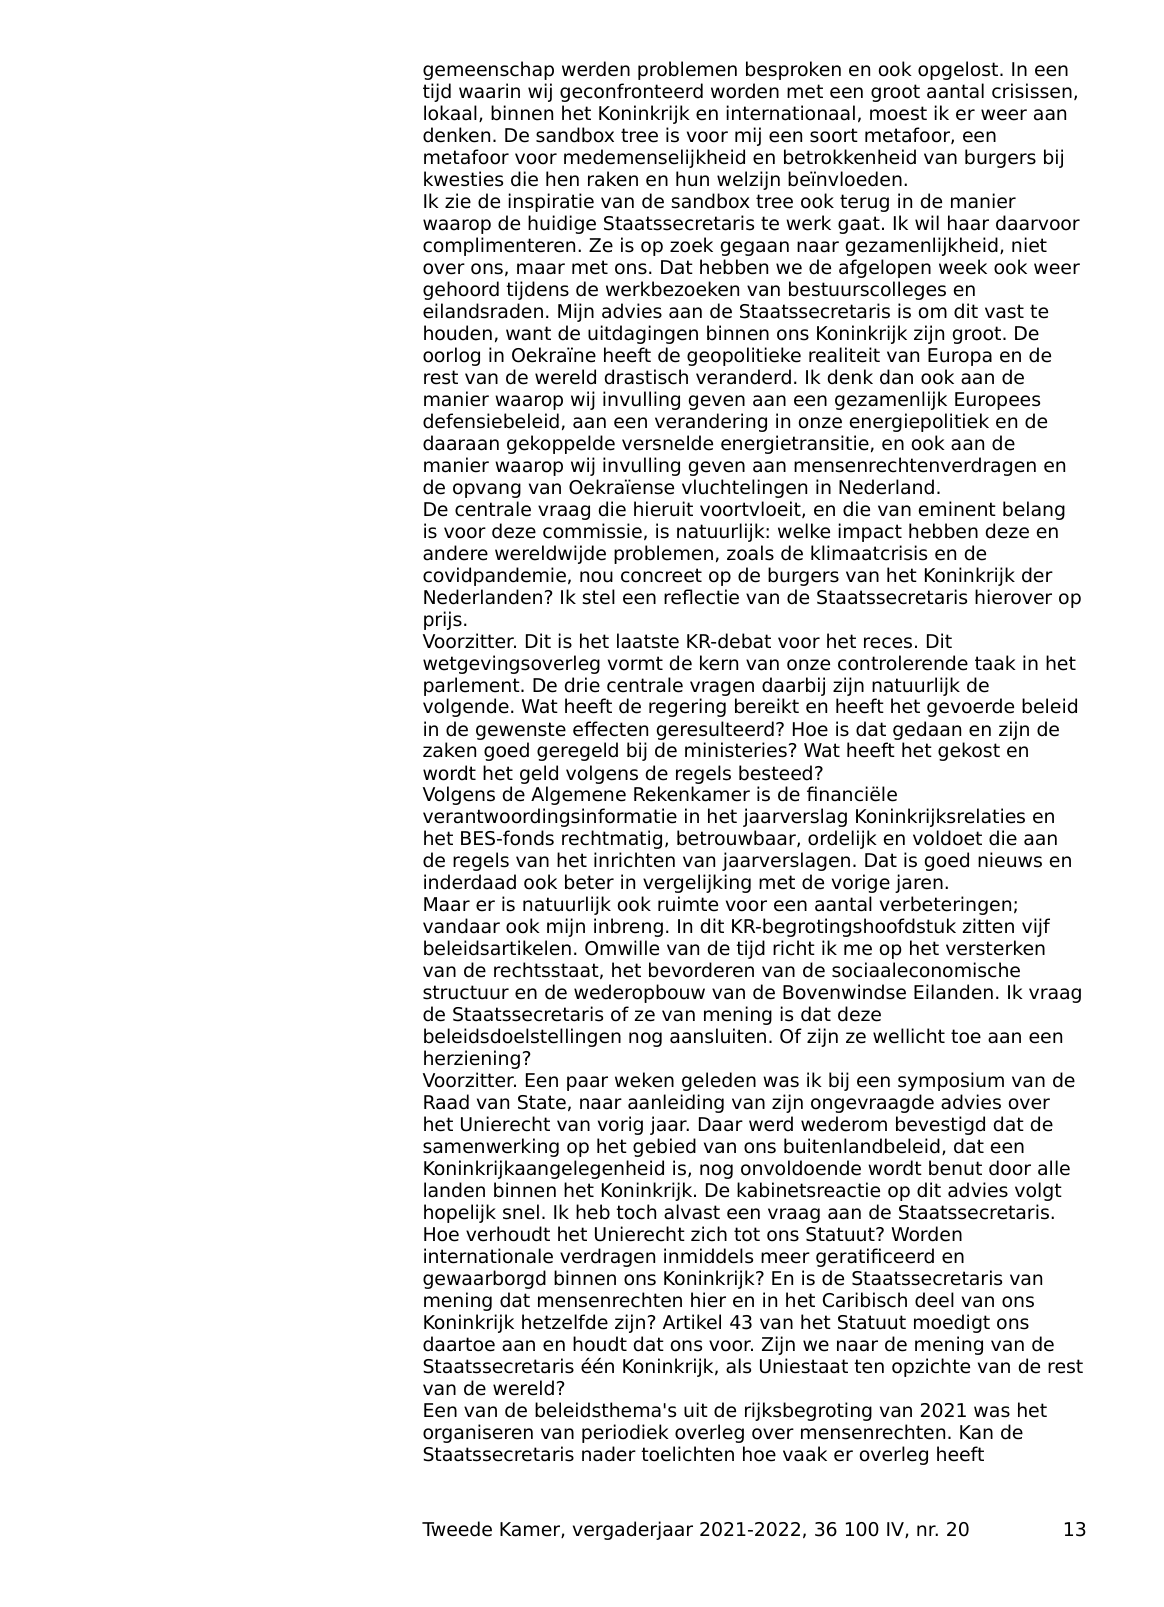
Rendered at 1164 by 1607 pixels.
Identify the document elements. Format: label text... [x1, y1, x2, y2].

text Volgens de Algemene Rekenkamer is de financiële verantwoordingsinformatie in het jaarverslag Koninkrijksrelaties en het BES-fonds rechtmatig, betrouwbaar, ordelijk en voldoet die aan de regels van het inrichten van jaarverslagen. Dat is goed nieuws en inderdaad ook beter in vergelijking met de vorige jaren. [422, 784, 1087, 894]
text Maar er is natuurlijk ook ruimte voor een aantal verbeteringen; vandaar ook mijn inbreng. In dit KR-begrotingshoofdstuk zitten vijf beleidsartikelen. Omwille van de tijd richt ik me op het versterken van de rechtsstaat, het bevorderen van de sociaaleconomische structuur en de wederopbouw van de Bovenwindse Eilanden. Ik vraag de Staatssecretaris of ze van mening is dat deze beleidsdoelstellingen nog aansluiten. Of zijn ze wellicht toe aan een herziening? [422, 894, 1087, 1070]
text De centrale vraag die hieruit voortvloeit, en die van eminent belang is voor deze commissie, is natuurlijk: welke impact hebben deze en andere wereldwijde problemen, zoals de klimaatcrisis en de covidpandemie, nou concreet op de burgers van het Koninkrijk der Nederlanden? Ik stel een reflectie van de Staatssecretaris hierover op prijs. [422, 499, 1087, 631]
text Een van de beleidsthema's uit de rijksbegroting van 2021 was het organiseren van periodiek overleg over mensenrechten. Kan de Staatssecretaris nader toelichten hoe vaak er overleg heeft [422, 1400, 1087, 1466]
text gemeenschap werden problemen besproken en ook opgelost. In een tijd waarin wij geconfronteerd worden met een groot aantal crisissen, lokaal, binnen het Koninkrijk en internationaal, moest ik er weer aan denken. De sandbox tree is voor mij een soort metafoor, een metafoor voor medemenselijkheid en betrokkenheid van burgers bij kwesties die hen raken en hun welzijn beïnvloeden. [422, 59, 1087, 191]
text Voorzitter. Een paar weken geleden was ik bij een symposium van de Raad van State, naar aanleiding van zijn ongevraagde advies over het Unierecht van vorig jaar. Daar werd wederom bevestigd dat de samenwerking op het gebied van ons buitenlandbeleid, dat een Koninkrijkaangelegenheid is, nog onvoldoende wordt benut door alle landen binnen het Koninkrijk. De kabinetsreactie op dit advies volgt hopelijk snel. Ik heb toch alvast een vraag aan de Staatssecretaris. Hoe verhoudt het Unierecht zich tot ons Statuut? Worden internationale verdragen inmiddels meer geratificeerd en gewaarborgd binnen ons Koninkrijk? En is de Staatssecretaris van mening dat mensenrechten hier en in het Caribisch deel van ons Koninkrijk hetzelfde zijn? Artikel 43 van het Statuut moedigt ons daartoe aan en houdt dat ons voor. Zijn we naar de mening van de Staatssecretaris één Koninkrijk, als Uniestaat ten opzichte van de rest van de wereld? [422, 1070, 1087, 1400]
text Ik zie de inspiratie van de sandbox tree ook terug in de manier waarop de huidige Staatssecretaris te werk gaat. Ik wil haar daarvoor complimenteren. Ze is op zoek gegaan naar gezamenlijkheid, niet over ons, maar met ons. Dat hebben we de afgelopen week ook weer gehoord tijdens de werkbezoeken van bestuurscolleges en eilandsraden. Mijn advies aan de Staatssecretaris is om dit vast te houden, want de uitdagingen binnen ons Koninkrijk zijn groot. De oorlog in Oekraïne heeft de geopolitieke realiteit van Europa en de rest van de wereld drastisch veranderd. Ik denk dan ook aan de manier waarop wij invulling geven aan een gezamenlijk Europees defensiebeleid, aan een verandering in onze energiepolitiek en de daaraan gekoppelde versnelde energietransitie, en ook aan de manier waarop wij invulling geven aan mensenrechtenverdragen en de opvang van Oekraïense vluchtelingen in Nederland. [422, 191, 1087, 499]
text Voorzitter. Dit is het laatste KR-debat voor het reces. Dit wetgevingsoverleg vormt de kern van onze controlerende taak in het parlement. De drie centrale vragen daarbij zijn natuurlijk de volgende. Wat heeft de regering bereikt en heeft het gevoerde beleid in de gewenste effecten geresulteerd? Hoe is dat gedaan en zijn de zaken goed geregeld bij de ministeries? Wat heeft het gekost en wordt het geld volgens de regels besteed? [422, 631, 1087, 784]
